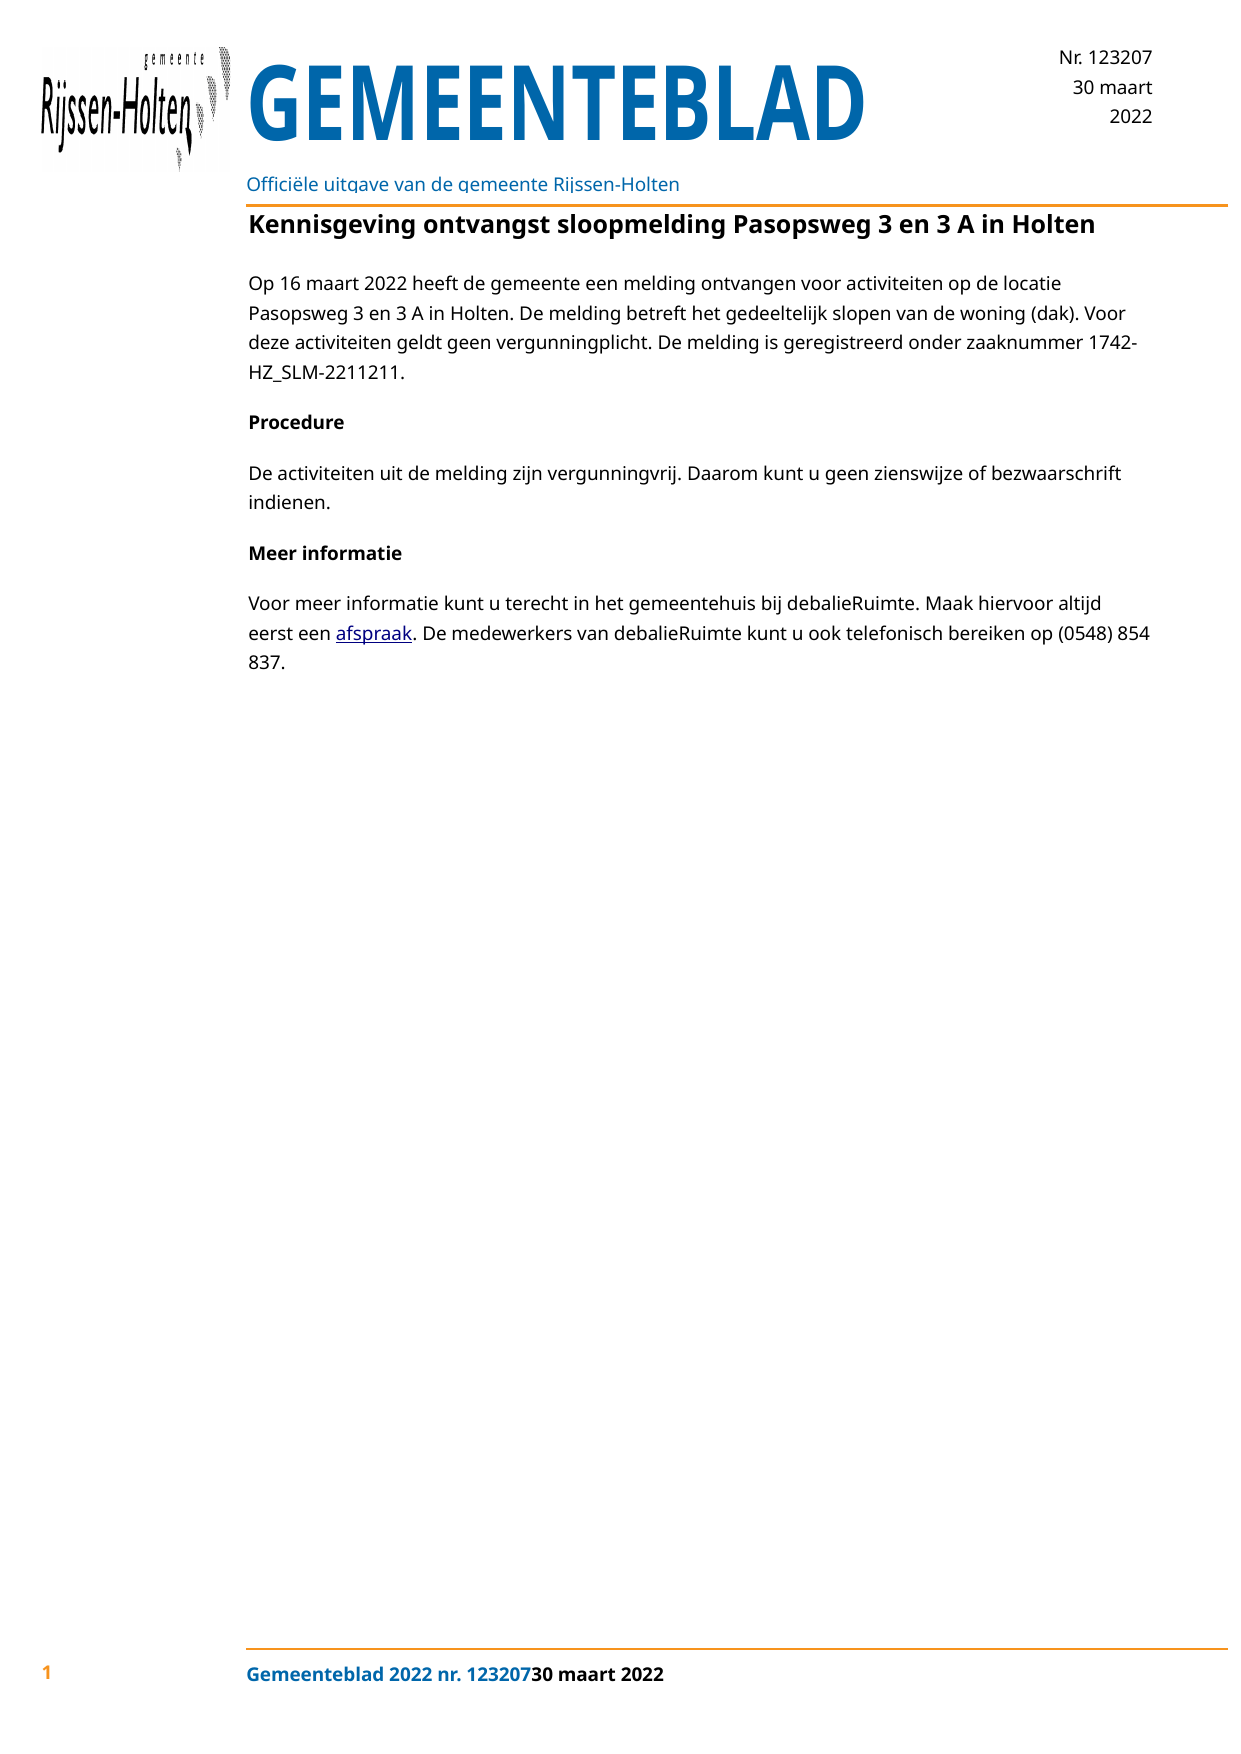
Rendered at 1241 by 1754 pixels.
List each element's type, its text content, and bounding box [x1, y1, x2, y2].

text De activiteiten uit de melding zijn vergunningvrij. Daarom kunt u geen zienswijze of bezwaarschrift indienen. [248, 460, 1152, 515]
text Op 16 maart 2022 heeft de gemeente een melding ontvangen voor activiteiten op de locatie Pasopsweg 3 en 3 A in Holten. De melding betreft het gedeeltelijk slopen van de woning (dak). Voor deze activiteiten geldt geen vergunningplicht. De melding is geregistreerd onder zaaknummer 1742-HZ_SLM-2211211. [248, 270, 1152, 385]
text Meer informatie [248, 540, 1152, 566]
text Kennisgeving ontvangst sloopmelding Pasopsweg 3 en 3 A in Holten [248, 207, 1152, 241]
picture [41, 47, 231, 172]
text Procedure [248, 409, 1152, 435]
text Voor meer informatie kunt u terecht in het gemeentehuis bij debalieRuimte. Maak hiervoor altijd eerst een afspraak. De medewerkers van debalieRuimte kunt u ook telefonisch bereiken op (0548) 854 837. [248, 590, 1152, 675]
